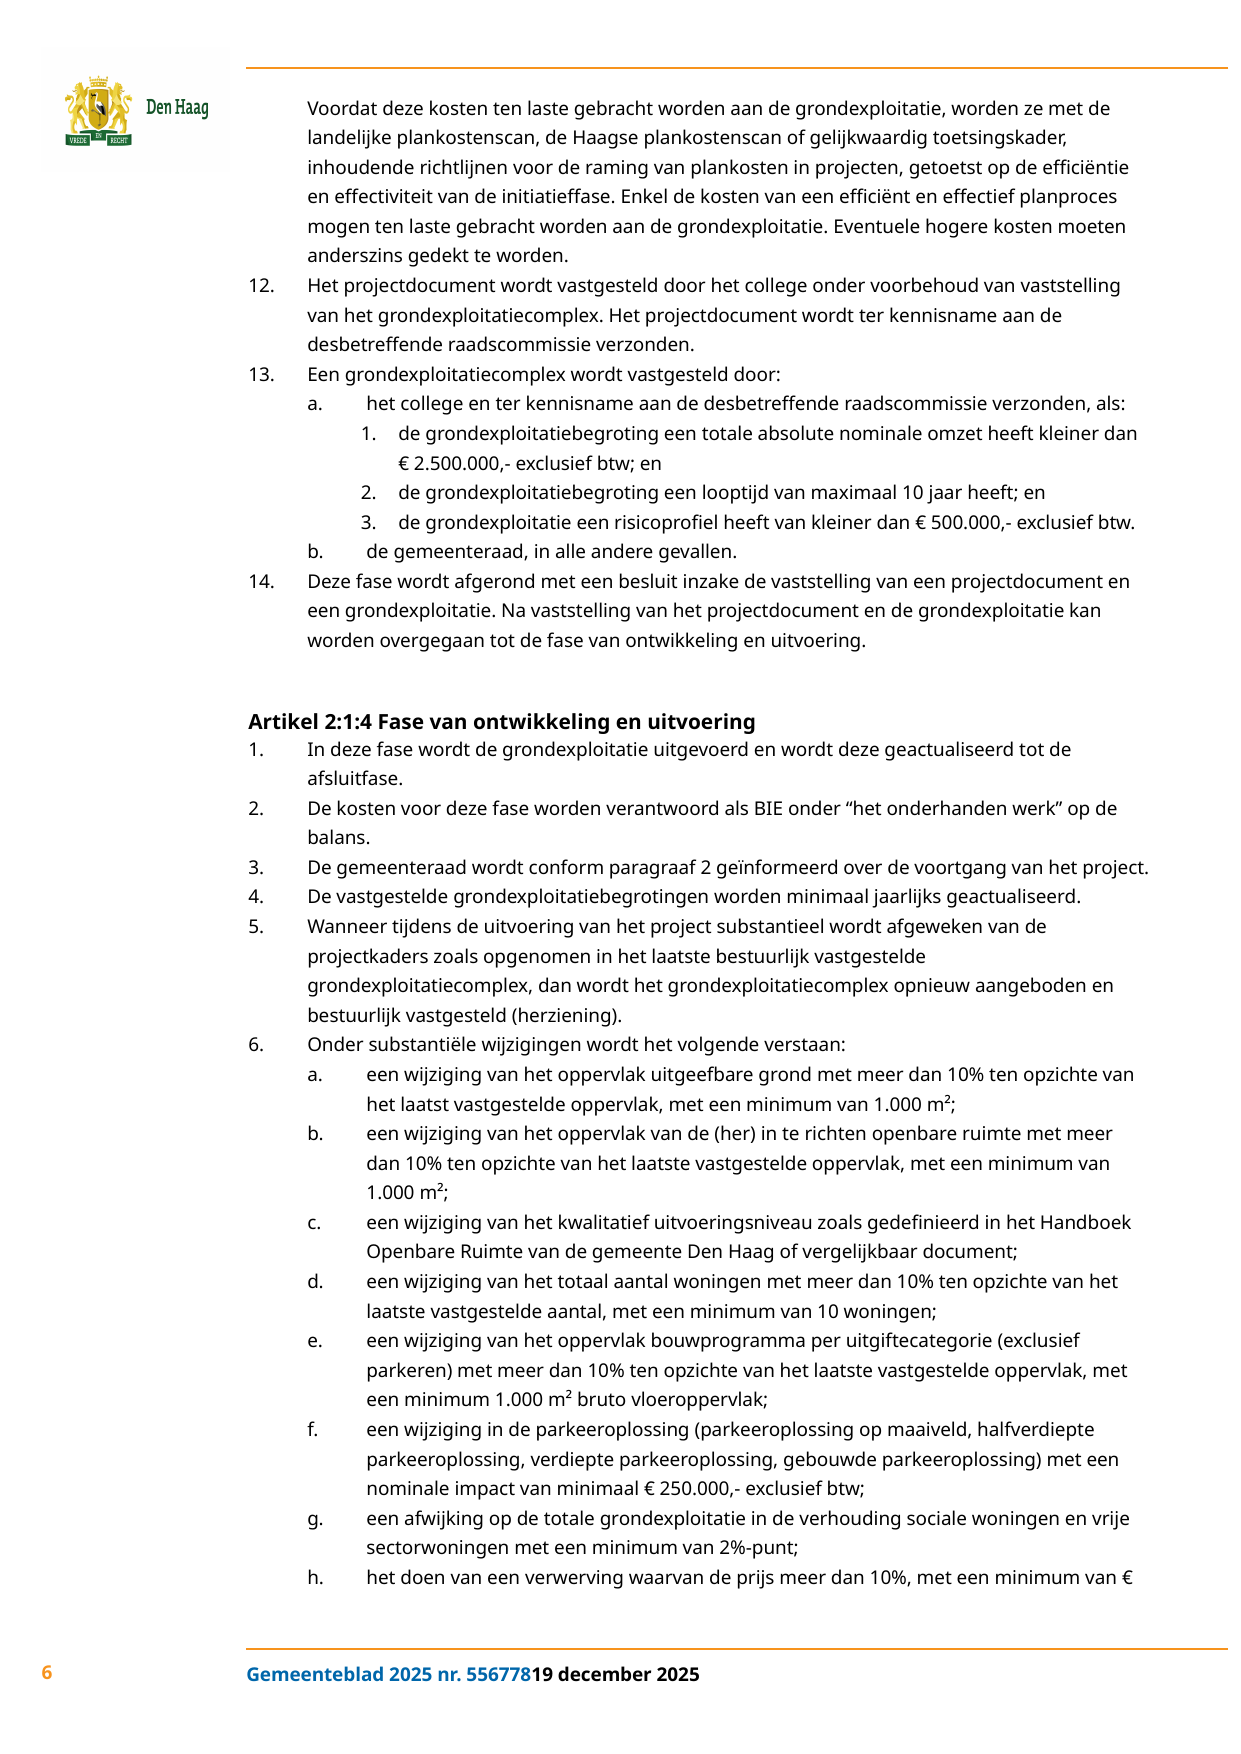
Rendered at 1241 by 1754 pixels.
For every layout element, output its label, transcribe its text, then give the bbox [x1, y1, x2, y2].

list een wijziging van het oppervlak uitgeefbare grond met meer dan 10% ten opzichte van het laatst vastgestelde oppervlak, met een minimum van 1.000 m²; [307, 1061, 1152, 1116]
list de grondexploitatie een risicoprofiel heeft van kleiner dan € 500.000,- exclusief btw. [361, 509, 1152, 535]
list een wijziging van het kwalitatief uitvoeringsniveau zoals gedefinieerd in het Handboek Openbare Ruimte van de gemeente Den Haag of vergelijkbaar document; [307, 1209, 1152, 1264]
list het college en ter kennisname aan de desbetreffende raadscommissie verzonden, als: [307, 391, 1152, 416]
list De gemeenteraad wordt conform paragraaf 2 geïnformeerd over de voortgang van het project. [248, 854, 1152, 880]
list De kosten voor deze fase worden verantwoord als BIE onder “het onderhanden werk” op de balans. [248, 795, 1152, 850]
list een wijziging van het totaal aantal woningen met meer dan 10% ten opzichte van het laatste vastgestelde aantal, met een minimum van 10 woningen; [307, 1268, 1152, 1323]
list een wijziging van het oppervlak van de (her) in te richten openbare ruimte met meer dan 10% ten opzichte van het laatste vastgestelde oppervlak, met een minimum van 1.000 m²; [307, 1120, 1152, 1205]
list Het projectdocument wordt vastgesteld door het college onder voorbehoud van vaststelling van het grondexploitatiecomplex. Het projectdocument wordt ter kennisname aan de desbetreffende raadscommissie verzonden. [248, 272, 1152, 357]
list Voordat deze kosten ten laste gebracht worden aan de grondexploitatie, worden ze met de landelijke plankostenscan, de Haagse plankostenscan of gelijkwaardig toetsingskader, inhoudende richtlijnen voor de raming van plankosten in projecten, getoetst op de efficiëntie en effectiviteit van de initiatieffase. Enkel de kosten van een efficiënt en effectief planproces mogen ten laste gebracht worden aan de grondexploitatie. Eventuele hogere kosten moeten anderszins gedekt te worden. [248, 95, 1152, 268]
list Deze fase wordt afgerond met een besluit inzake de vaststelling van een projectdocument en een grondexploitatie. Na vaststelling van het projectdocument en de grondexploitatie kan worden overgegaan tot de fase van ontwikkeling en uitvoering. [248, 568, 1152, 653]
list een wijziging van het oppervlak bouwprogramma per uitgiftecategorie (exclusief parkeren) met meer dan 10% ten opzichte van het laatste vastgestelde oppervlak, met een minimum 1.000 m² bruto vloeroppervlak; [307, 1327, 1152, 1412]
list Een grondexploitatiecomplex wordt vastgesteld door: [248, 361, 1152, 387]
list het doen van een verwerving waarvan de prijs meer dan 10%, met een minimum van € [307, 1564, 1152, 1590]
list een afwijking op de totale grondexploitatie in de verhouding sociale woningen en vrije sectorwoningen met een minimum van 2%-punt; [307, 1505, 1152, 1560]
list een wijziging in de parkeeroplossing (parkeeroplossing op maaiveld, halfverdiepte parkeeroplossing, verdiepte parkeeroplossing, gebouwde parkeeroplossing) met een nominale impact van minimaal € 250.000,- exclusief btw; [307, 1416, 1152, 1501]
list De vastgestelde grondexploitatiebegrotingen worden minimaal jaarlijks geactualiseerd. [248, 884, 1152, 909]
list Onder substantiële wijzigingen wordt het volgende verstaan: [248, 1032, 1152, 1057]
list Wanneer tijdens de uitvoering van het project substantieel wordt afgeweken van de projectkaders zoals opgenomen in het laatste bestuurlijk vastgestelde grondexploitatiecomplex, dan wordt het grondexploitatiecomplex opnieuw aangeboden en bestuurlijk vastgesteld (herziening). [248, 913, 1152, 1028]
picture [41, 47, 231, 172]
list de gemeenteraad, in alle andere gevallen. [307, 538, 1152, 564]
text Artikel 2:1:4 Fase van ontwikkeling en uitvoering [248, 707, 1152, 736]
list In deze fase wordt de grondexploitatie uitgevoerd en wordt deze geactualiseerd tot de afsluitfase. [248, 736, 1152, 791]
list de grondexploitatiebegroting een totale absolute nominale omzet heeft kleiner dan € 2.500.000,- exclusief btw; en [361, 420, 1152, 476]
list de grondexploitatiebegroting een looptijd van maximaal 10 jaar heeft; en [361, 479, 1152, 505]
